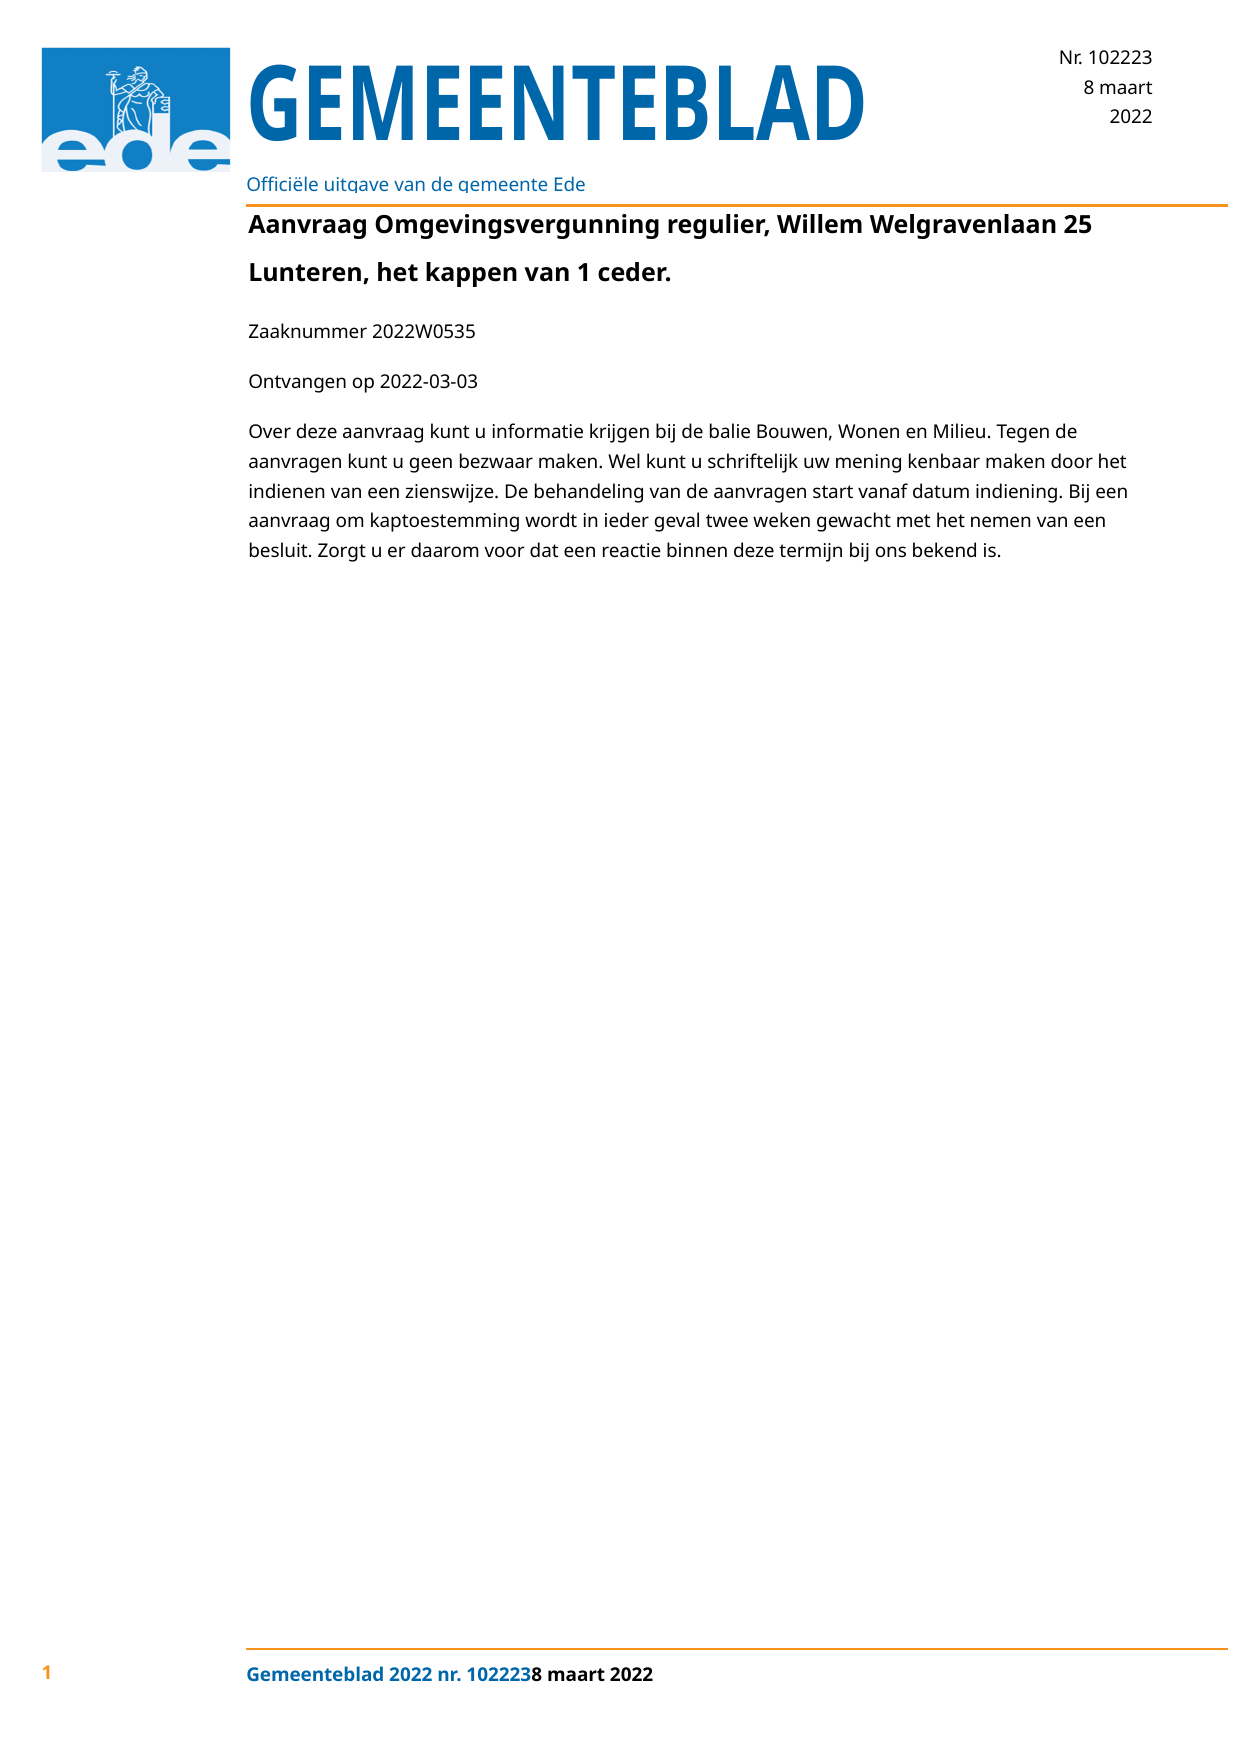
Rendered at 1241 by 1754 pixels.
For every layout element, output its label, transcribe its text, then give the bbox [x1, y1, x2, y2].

text Zaaknummer 2022W0535 [248, 318, 1152, 344]
text Ontvangen op 2022-03-03 [248, 368, 1152, 394]
text Aanvraag Omgevingsvergunning regulier, Willem Welgravenlaan 25 Lunteren, het kappen van 1 ceder. [248, 207, 1152, 288]
text Over deze aanvraag kunt u informatie krijgen bij de balie Bouwen, Wonen en Milieu. Tegen de aanvragen kunt u geen bezwaar maken. Wel kunt u schriftelijk uw mening kenbaar maken door het indienen van een zienswijze. De behandeling van de aanvragen start vanaf datum indiening. Bij een aanvraag om kaptoestemming wordt in ieder geval twee weken gewacht met het nemen van een besluit. Zorgt u er daarom voor dat een reactie binnen deze termijn bij ons bekend is. [248, 419, 1152, 563]
picture [41, 47, 231, 172]
